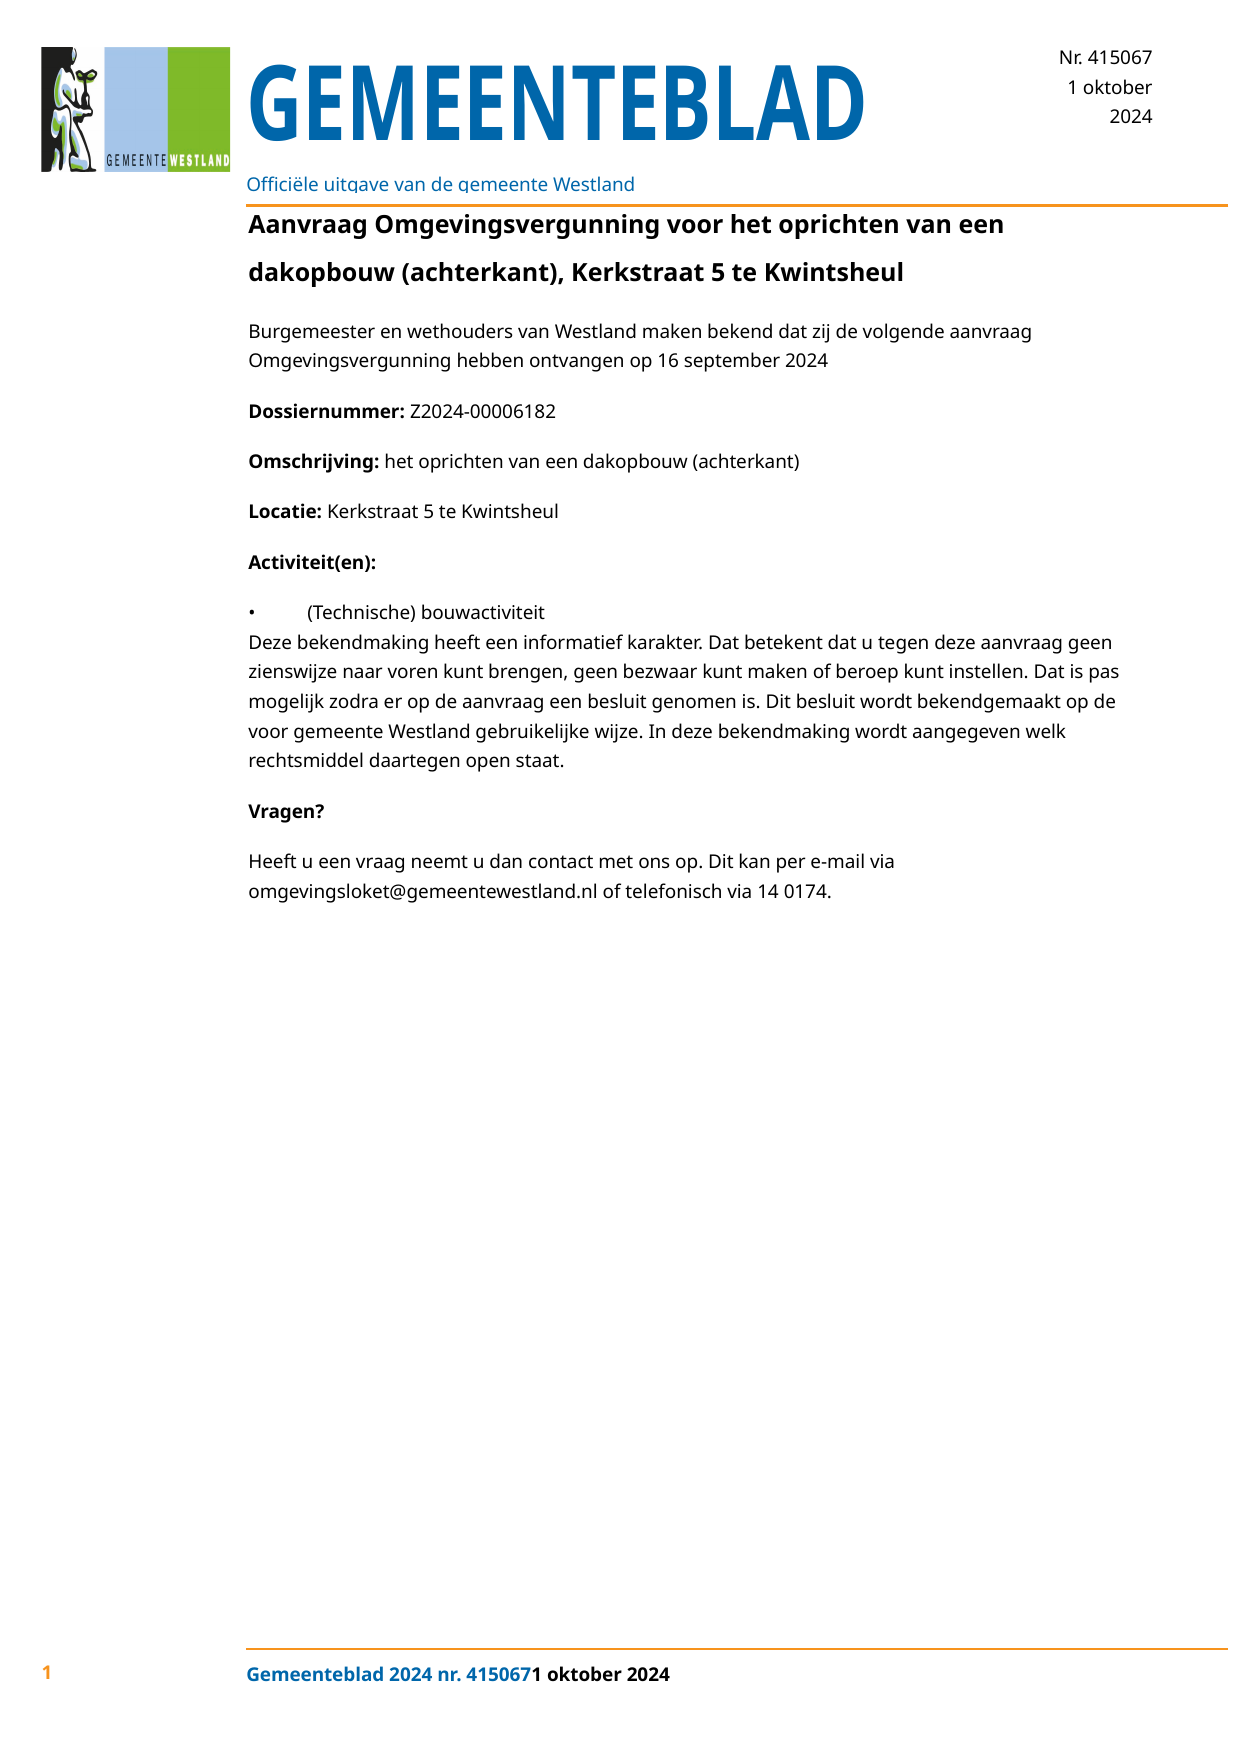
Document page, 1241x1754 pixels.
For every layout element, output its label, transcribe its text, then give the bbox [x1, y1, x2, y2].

picture [41, 47, 231, 172]
text Locatie: Kerkstraat 5 te Kwintsheul [248, 499, 1152, 524]
text Burgemeester en wethouders van Westland maken bekend dat zij de volgende aanvraag Omgevingsvergunning hebben ontvangen op 16 september 2024 [248, 318, 1152, 373]
text Vragen? [248, 798, 1152, 824]
text Omschrijving: het oprichten van een dakopbouw (achterkant) [248, 448, 1152, 474]
text Activiteit(en): [248, 549, 1152, 575]
text Deze bekendmaking heeft een informatief karakter. Dat betekent dat u tegen deze aanvraag geen zienswijze naar voren kunt brengen, geen bezwaar kunt maken of beroep kunt instellen. Dat is pas mogelijk zodra er op de aanvraag een besluit genomen is. Dit besluit wordt bekendgemaakt op de voor gemeente Westland gebruikelijke wijze. In deze bekendmaking wordt aangegeven welk rechtsmiddel daartegen open staat. [248, 629, 1152, 773]
text Heeft u een vraag neemt u dan contact met ons op. Dit kan per e-mail via omgevingsloket@gemeentewestland.nl of telefonisch via 14 0174. [248, 848, 1152, 904]
text Dossiernummer: Z2024-00006182 [248, 398, 1152, 424]
text Aanvraag Omgevingsvergunning voor het oprichten van een dakopbouw (achterkant), Kerkstraat 5 te Kwintsheul [248, 207, 1152, 288]
list (Technische) bouwactiviteit [248, 599, 1152, 625]
